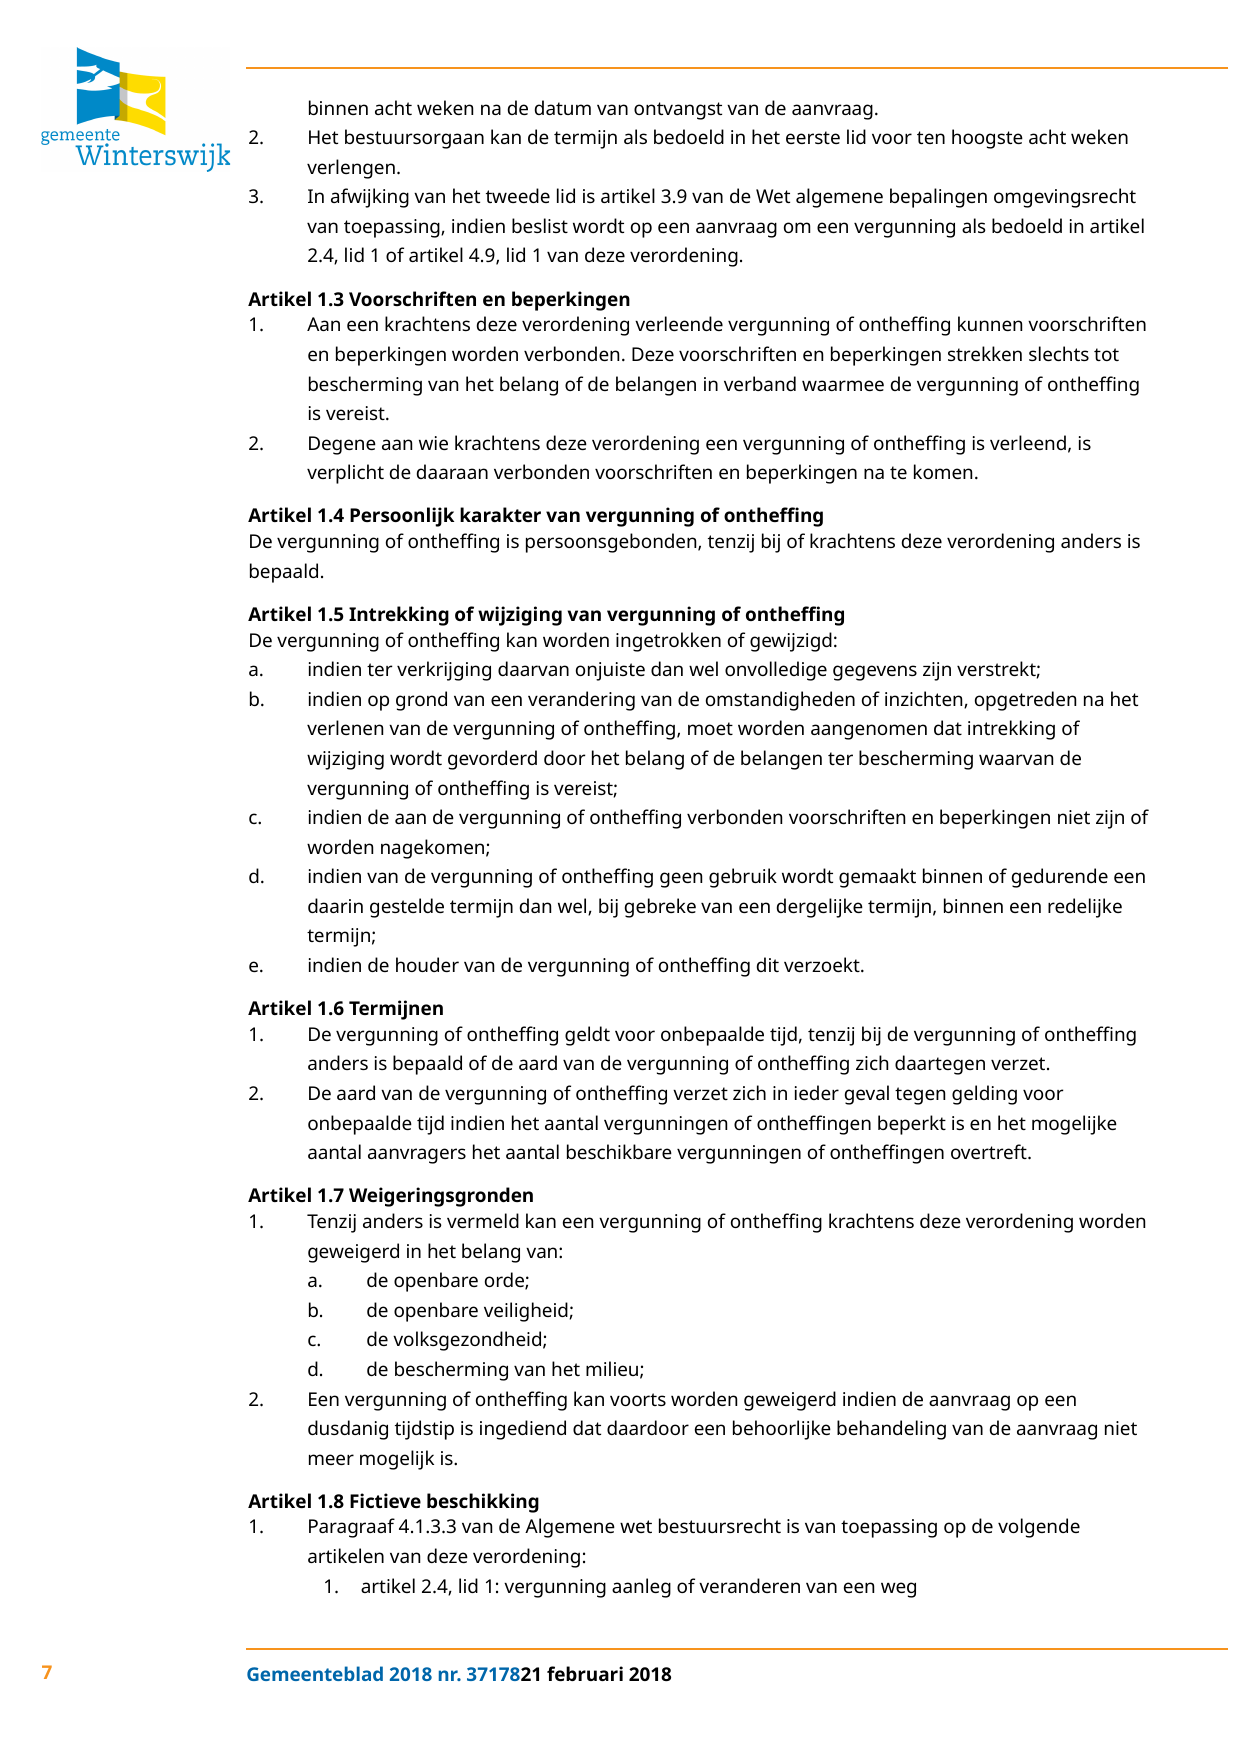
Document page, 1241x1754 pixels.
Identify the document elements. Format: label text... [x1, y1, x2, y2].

list de bescherming van het milieu; [307, 1356, 1152, 1382]
picture [41, 47, 231, 172]
text Artikel 1.8 Fictieve beschikking [248, 1488, 1152, 1514]
list de volksgezondheid; [307, 1327, 1152, 1352]
list indien ter verkrijging daarvan onjuiste dan wel onvolledige gegevens zijn verstrekt; [248, 656, 1152, 682]
list de openbare orde; [307, 1267, 1152, 1293]
list Tenzij anders is vermeld kan een vergunning of ontheffing krachtens deze verordening worden geweigerd in het belang van: [248, 1208, 1152, 1263]
list indien op grond van een verandering van de omstandigheden of inzichten, opgetreden na het verlenen van de vergunning of ontheffing, moet worden aangenomen dat intrekking of wijziging wordt gevorderd door het belang of de belangen ter bescherming waarvan de vergunning of ontheffing is vereist; [248, 686, 1152, 800]
list Degene aan wie krachtens deze verordening een vergunning of ontheffing is verleend, is verplicht de daaraan verbonden voorschriften en beperkingen na te komen. [248, 430, 1152, 485]
list indien de aan de vergunning of ontheffing verbonden voorschriften en beperkingen niet zijn of worden nagekomen; [248, 804, 1152, 859]
list artikel 2.4, lid 1: vergunning aanleg of veranderen van een weg [323, 1573, 1152, 1599]
list de openbare veiligheid; [307, 1297, 1152, 1323]
list binnen acht weken na de datum van ontvangst van de aanvraag. [248, 95, 1152, 121]
text Artikel 1.6 Termijnen [248, 995, 1152, 1021]
picture [225, 153, 231, 162]
list In afwijking van het tweede lid is artikel 3.9 van de Wet algemene bepalingen omgevingsrecht van toepassing, indien beslist wordt op een aanvraag om een vergunning als bedoeld in artikel 2.4, lid 1 of artikel 4.9, lid 1 van deze verordening. [248, 183, 1152, 268]
text Artikel 1.4 Persoonlijk karakter van vergunning of ontheffing [248, 503, 1152, 528]
text Artikel 1.3 Voorschriften en beperkingen [248, 286, 1152, 312]
list De vergunning of ontheffing geldt voor onbepaalde tijd, tenzij bij de vergunning of ontheffing anders is bepaald of de aard van de vergunning of ontheffing zich daartegen verzet. [248, 1021, 1152, 1076]
list indien van de vergunning of ontheffing geen gebruik wordt gemaakt binnen of gedurende een daarin gestelde termijn dan wel, bij gebreke van een dergelijke termijn, binnen een redelijke termijn; [248, 863, 1152, 948]
list De aard van de vergunning of ontheffing verzet zich in ieder geval tegen gelding voor onbepaalde tijd indien het aantal vergunningen of ontheffingen beperkt is en het mogelijke aantal aanvragers het aantal beschikbare vergunningen of ontheffingen overtreft. [248, 1080, 1152, 1165]
text De vergunning of ontheffing is persoonsgebonden, tenzij bij of krachtens deze verordening anders is bepaald. [248, 528, 1152, 584]
list indien de houder van de vergunning of ontheffing dit verzoekt. [248, 952, 1152, 978]
text Artikel 1.5 Intrekking of wijziging van vergunning of ontheffing [248, 601, 1152, 627]
text Artikel 1.7 Weigeringsgronden [248, 1182, 1152, 1208]
list Een vergunning of ontheffing kan voorts worden geweigerd indien de aanvraag op een dusdanig tijdstip is ingediend dat daardoor een behoorlijke behandeling van de aanvraag niet meer mogelijk is. [248, 1386, 1152, 1471]
text De vergunning of ontheffing kan worden ingetrokken of gewijzigd: [248, 627, 1152, 652]
list Paragraaf 4.1.3.3 van de Algemene wet bestuursrecht is van toepassing op de volgende artikelen van deze verordening: [248, 1514, 1152, 1569]
list Aan een krachtens deze verordening verleende vergunning of ontheffing kunnen voorschriften en beperkingen worden verbonden. Deze voorschriften en beperkingen strekken slechts tot bescherming van het belang of de belangen in verband waarmee de vergunning of ontheffing is vereist. [248, 312, 1152, 426]
list Het bestuursorgaan kan de termijn als bedoeld in het eerste lid voor ten hoogste acht weken verlengen. [248, 124, 1152, 180]
